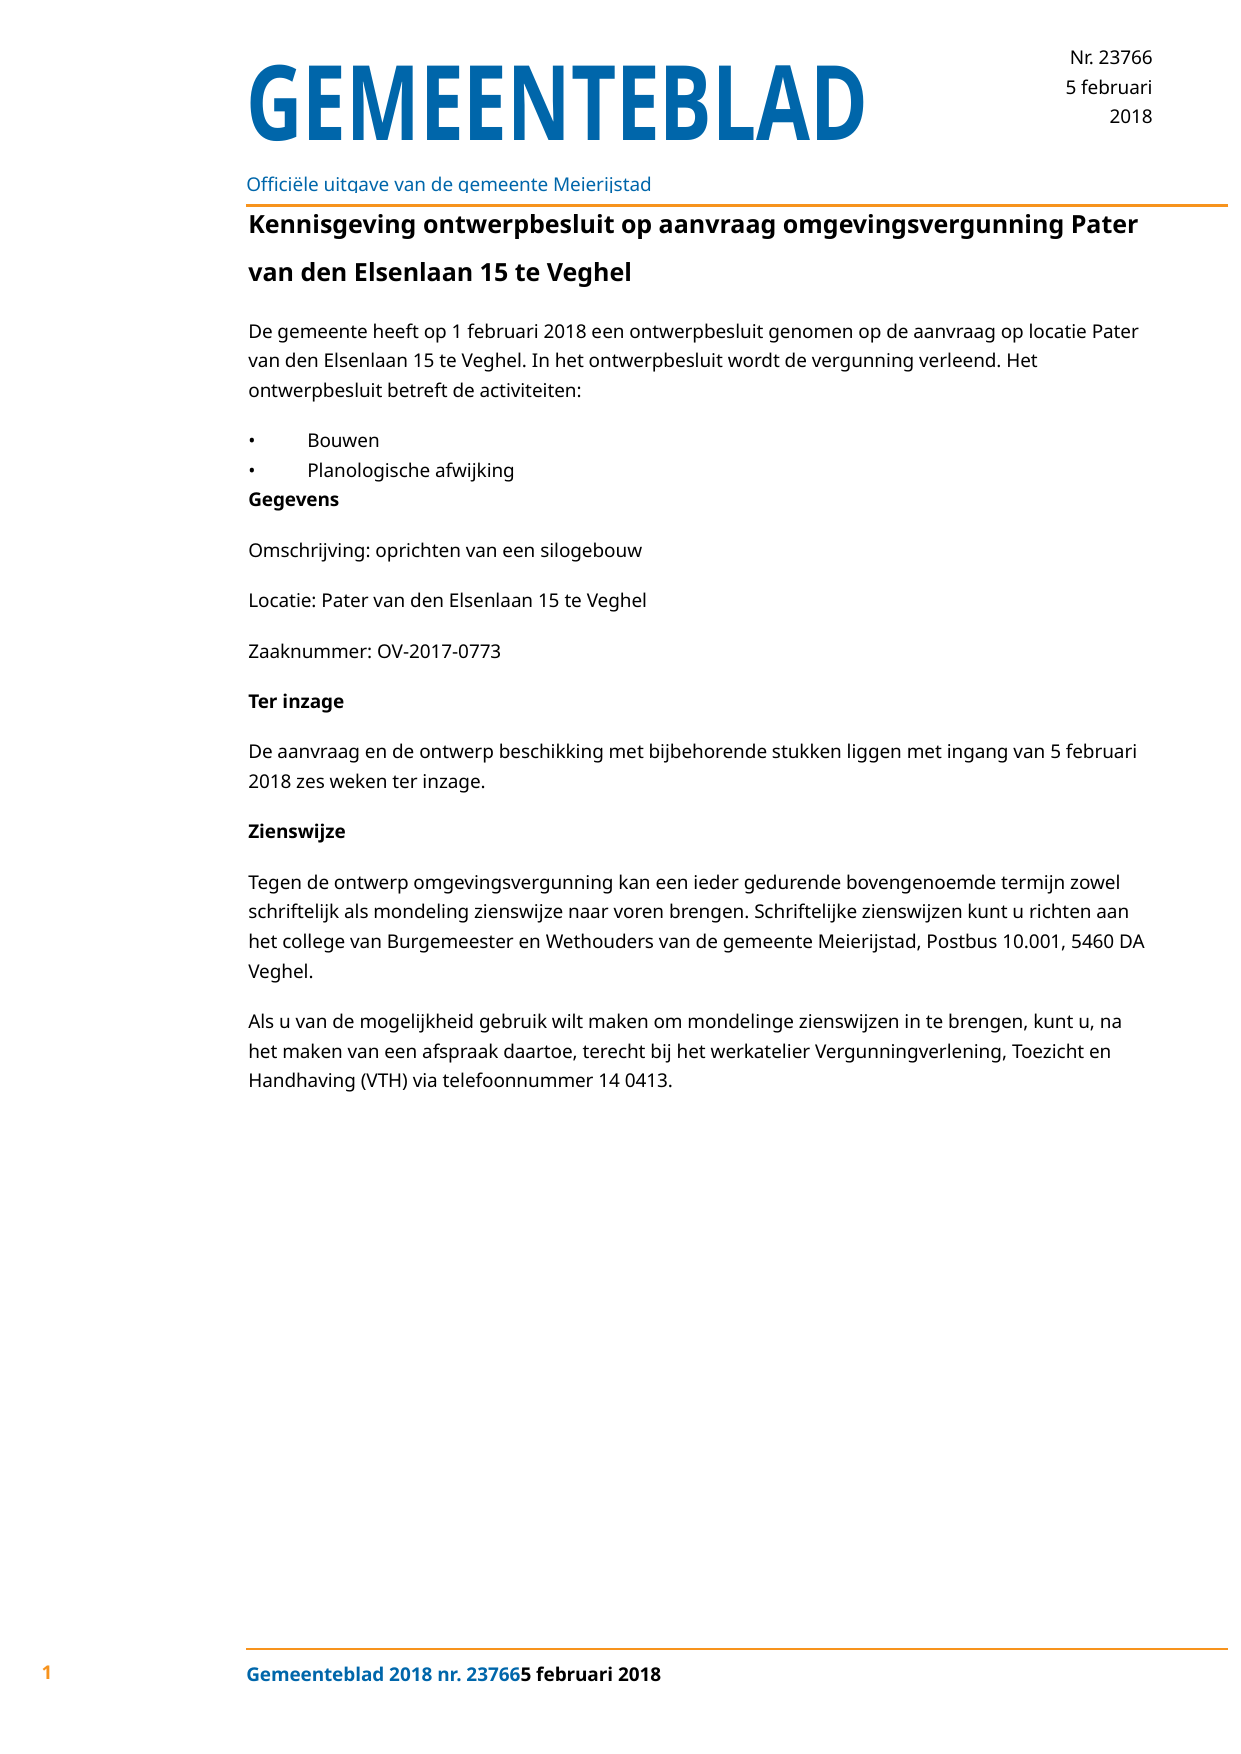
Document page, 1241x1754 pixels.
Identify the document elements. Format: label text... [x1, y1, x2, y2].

text Ter inzage [248, 688, 1152, 714]
text Omschrijving: oprichten van een silogebouw [248, 537, 1152, 563]
text Tegen de ontwerp omgevingsvergunning kan een ieder gedurende bovengenoemde termijn zowel schriftelijk als mondeling zienswijze naar voren brengen. Schriftelijke zienswijzen kunt u richten aan het college van Burgemeester en Wethouders van de gemeente Meierijstad, Postbus 10.001, 5460 DA Veghel. [248, 869, 1152, 984]
list Bouwen [248, 427, 1152, 453]
text De aanvraag en de ontwerp beschikking met bijbehorende stukken liggen met ingang van 5 februari 2018 zes weken ter inzage. [248, 739, 1152, 794]
text De gemeente heeft op 1 februari 2018 een ontwerpbesluit genomen op de aanvraag op locatie Pater van den Elsenlaan 15 te Veghel. In het ontwerpbesluit wordt de vergunning verleend. Het ontwerpbesluit betreft de activiteiten: [248, 318, 1152, 403]
picture [41, 47, 231, 172]
text Kennisgeving ontwerpbesluit op aanvraag omgevingsvergunning Pater van den Elsenlaan 15 te Veghel [248, 207, 1152, 288]
text Locatie: Pater van den Elsenlaan 15 te Veghel [248, 587, 1152, 613]
text Zienswijze [248, 819, 1152, 844]
text Zaaknummer: OV-2017-0773 [248, 638, 1152, 664]
text Gegevens [248, 487, 1152, 512]
text Als u van de mogelijkheid gebruik wilt maken om mondelinge zienswijzen in te brengen, kunt u, na het maken van een afspraak daartoe, terecht bij het werkatelier Vergunningverlening, Toezicht en Handhaving (VTH) via telefoonnummer 14 0413. [248, 1008, 1152, 1093]
list Planologische afwijking [248, 457, 1152, 483]
